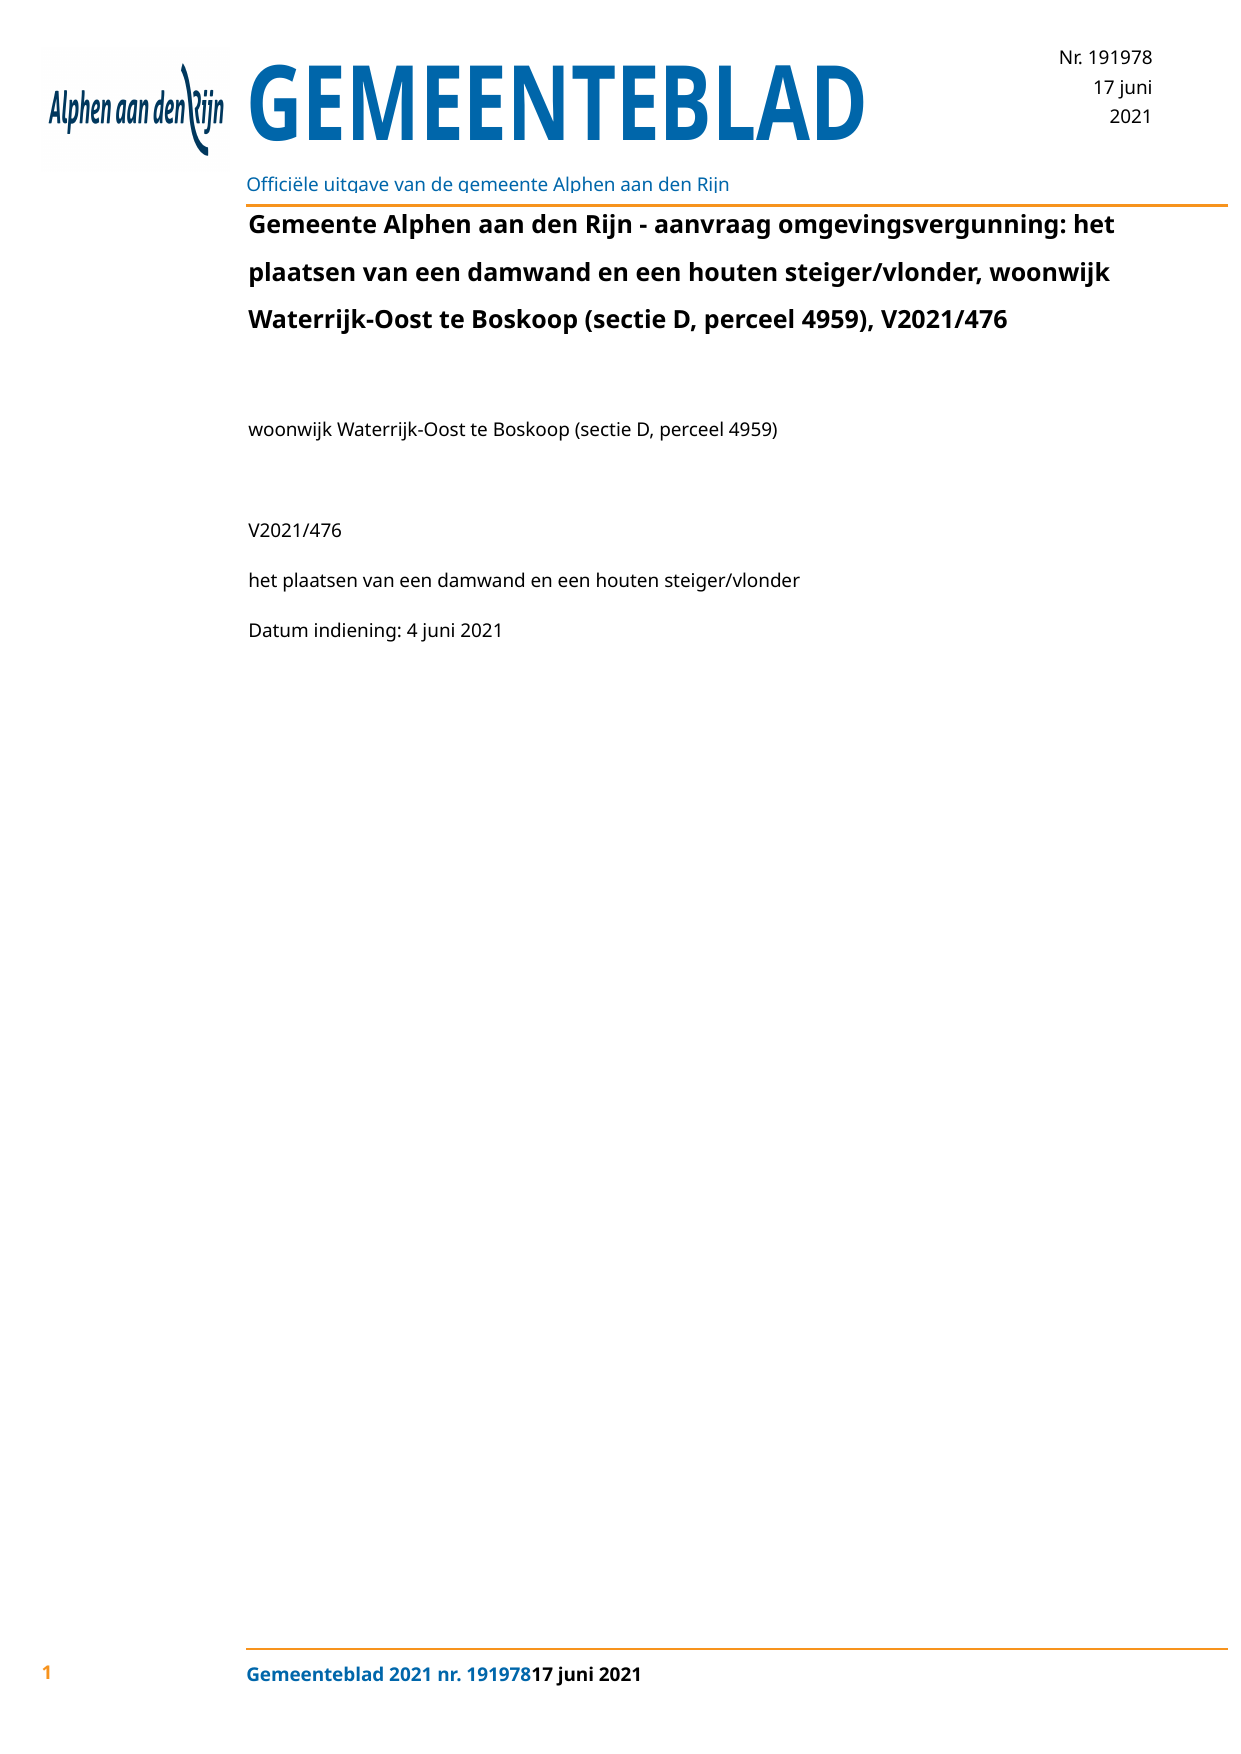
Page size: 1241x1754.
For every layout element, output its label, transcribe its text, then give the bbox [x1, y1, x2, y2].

text Datum indiening: 4 juni 2021 [248, 618, 1152, 643]
text het plaatsen van een damwand en een houten steiger/vlonder [248, 567, 1152, 593]
text woonwijk Waterrijk-Oost te Boskoop (sectie D, perceel 4959) [248, 416, 1152, 442]
picture [41, 47, 231, 172]
text Gemeente Alphen aan den Rijn - aanvraag omgevingsvergunning: het plaatsen van een damwand en een houten steiger/vlonder, woonwijk Waterrijk-Oost te Boskoop (sectie D, perceel 4959), V2021/476 [248, 207, 1152, 336]
text V2021/476 [248, 517, 1152, 542]
